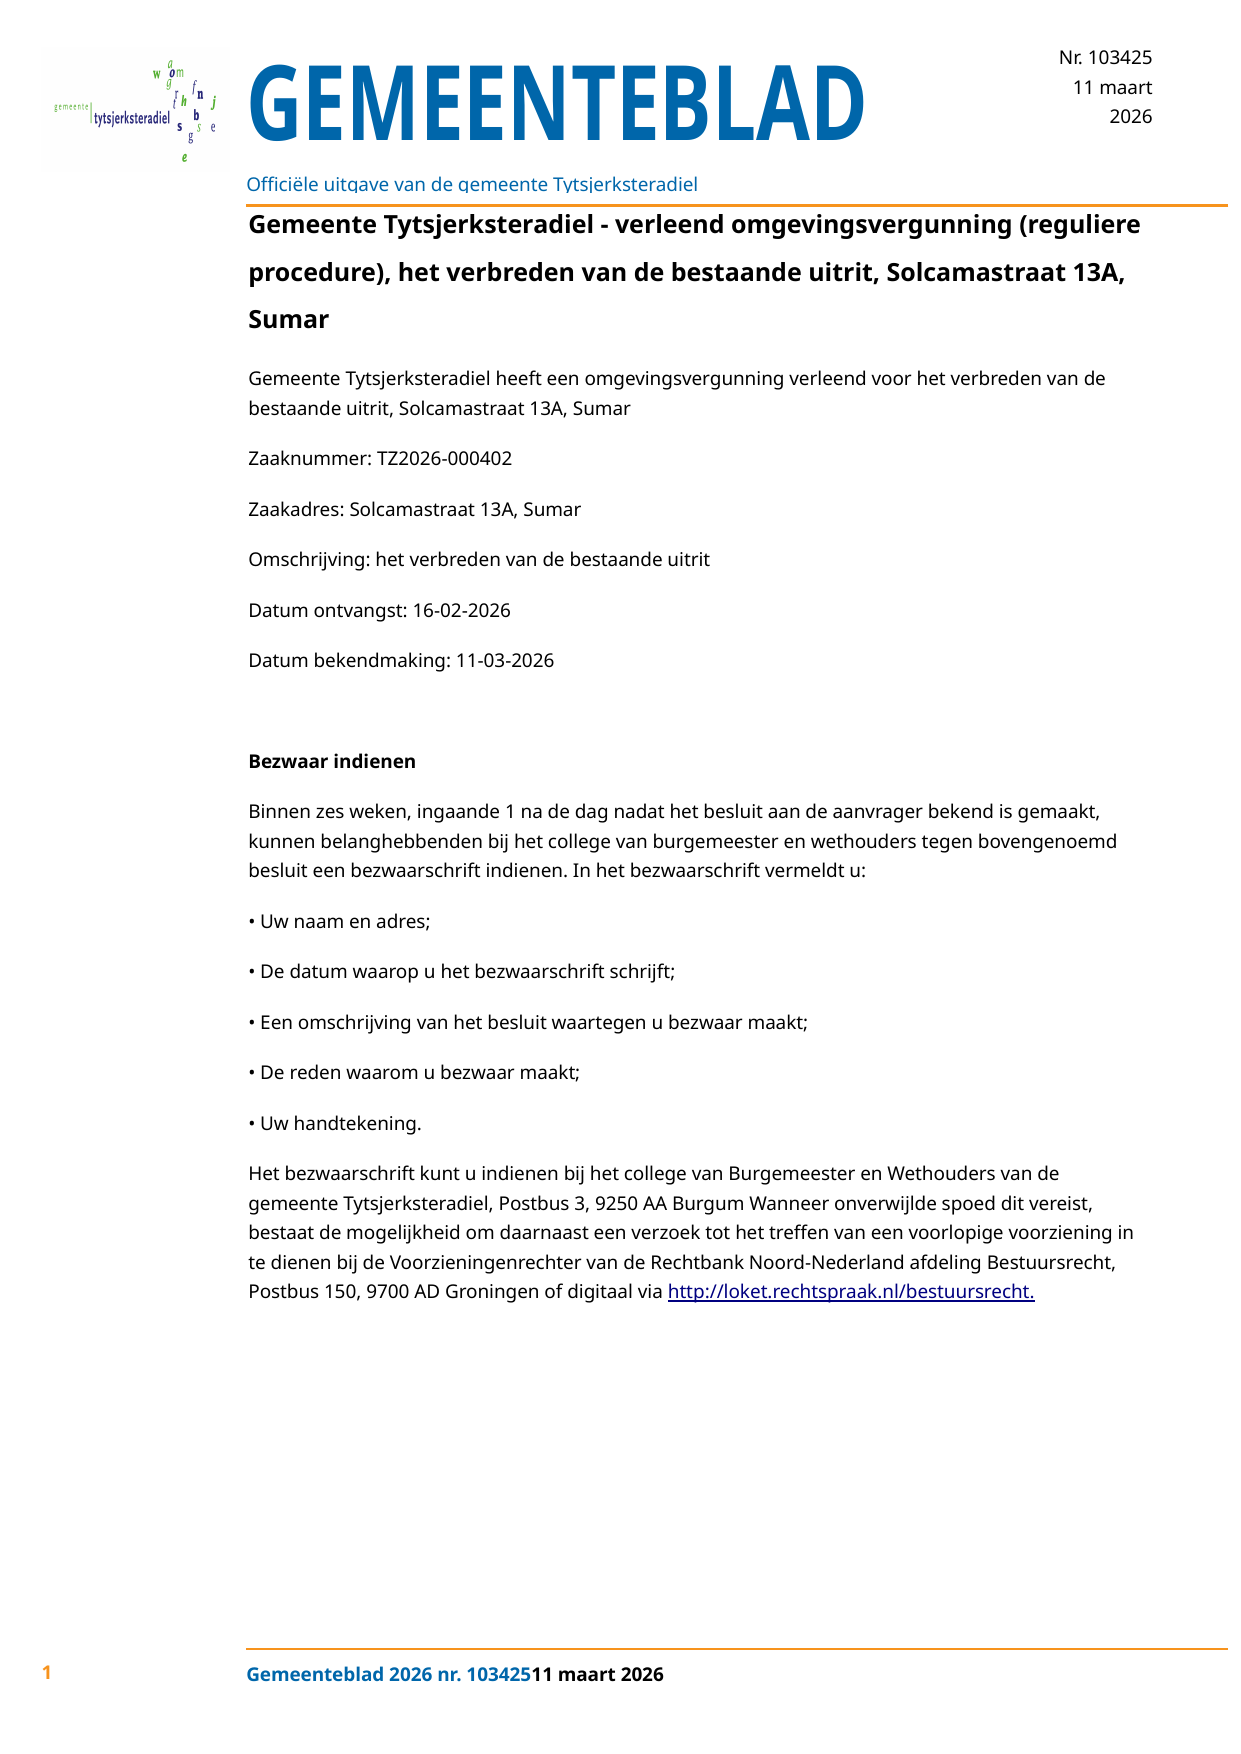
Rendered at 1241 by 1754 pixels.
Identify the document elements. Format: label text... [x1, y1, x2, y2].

text Het bezwaarschrift kunt u indienen bij het college van Burgemeester en Wethouders van de gemeente Tytsjerksteradiel, Postbus 3, 9250 AA Burgum Wanneer onverwijlde spoed dit vereist, bestaat de mogelijkheid om daarnaast een verzoek tot het treffen van een voorlopige voorziening in te dienen bij de Voorzieningenrechter van de Rechtbank Noord-Nederland afdeling Bestuursrecht, Postbus 150, 9700 AD Groningen of digitaal via http://loket.rechtspraak.nl/bestuursrecht. [248, 1160, 1152, 1304]
text Gemeente Tytsjerksteradiel heeft een omgevingsvergunning verleend voor het verbreden van de bestaande uitrit, Solcamastraat 13A, Sumar [248, 366, 1152, 421]
text Bezwaar indienen [248, 748, 1152, 774]
text • De reden waarom u bezwaar maakt; [248, 1059, 1152, 1085]
text • Een omschrijving van het besluit waartegen u bezwaar maakt; [248, 1009, 1152, 1034]
text Datum bekendmaking: 11-03-2026 [248, 647, 1152, 673]
text Zaakadres: Solcamastraat 13A, Sumar [248, 496, 1152, 522]
text Binnen zes weken, ingaande 1 na de dag nadat het besluit aan de aanvrager bekend is gemaakt, kunnen belanghebbenden bij het college van burgemeester en wethouders tegen bovengenoemd besluit een bezwaarschrift indienen. In het bezwaarschrift vermeldt u: [248, 798, 1152, 883]
text • Uw naam en adres; [248, 908, 1152, 934]
picture [41, 47, 231, 172]
text Omschrijving: het verbreden van de bestaande uitrit [248, 546, 1152, 572]
text • De datum waarop u het bezwaarschrift schrijft; [248, 958, 1152, 984]
text • Uw handtekening. [248, 1110, 1152, 1135]
text Datum ontvangst: 16-02-2026 [248, 597, 1152, 622]
text Zaaknummer: TZ2026-000402 [248, 446, 1152, 471]
text Gemeente Tytsjerksteradiel - verleend omgevingsvergunning (reguliere procedure), het verbreden van de bestaande uitrit, Solcamastraat 13A, Sumar [248, 207, 1152, 336]
